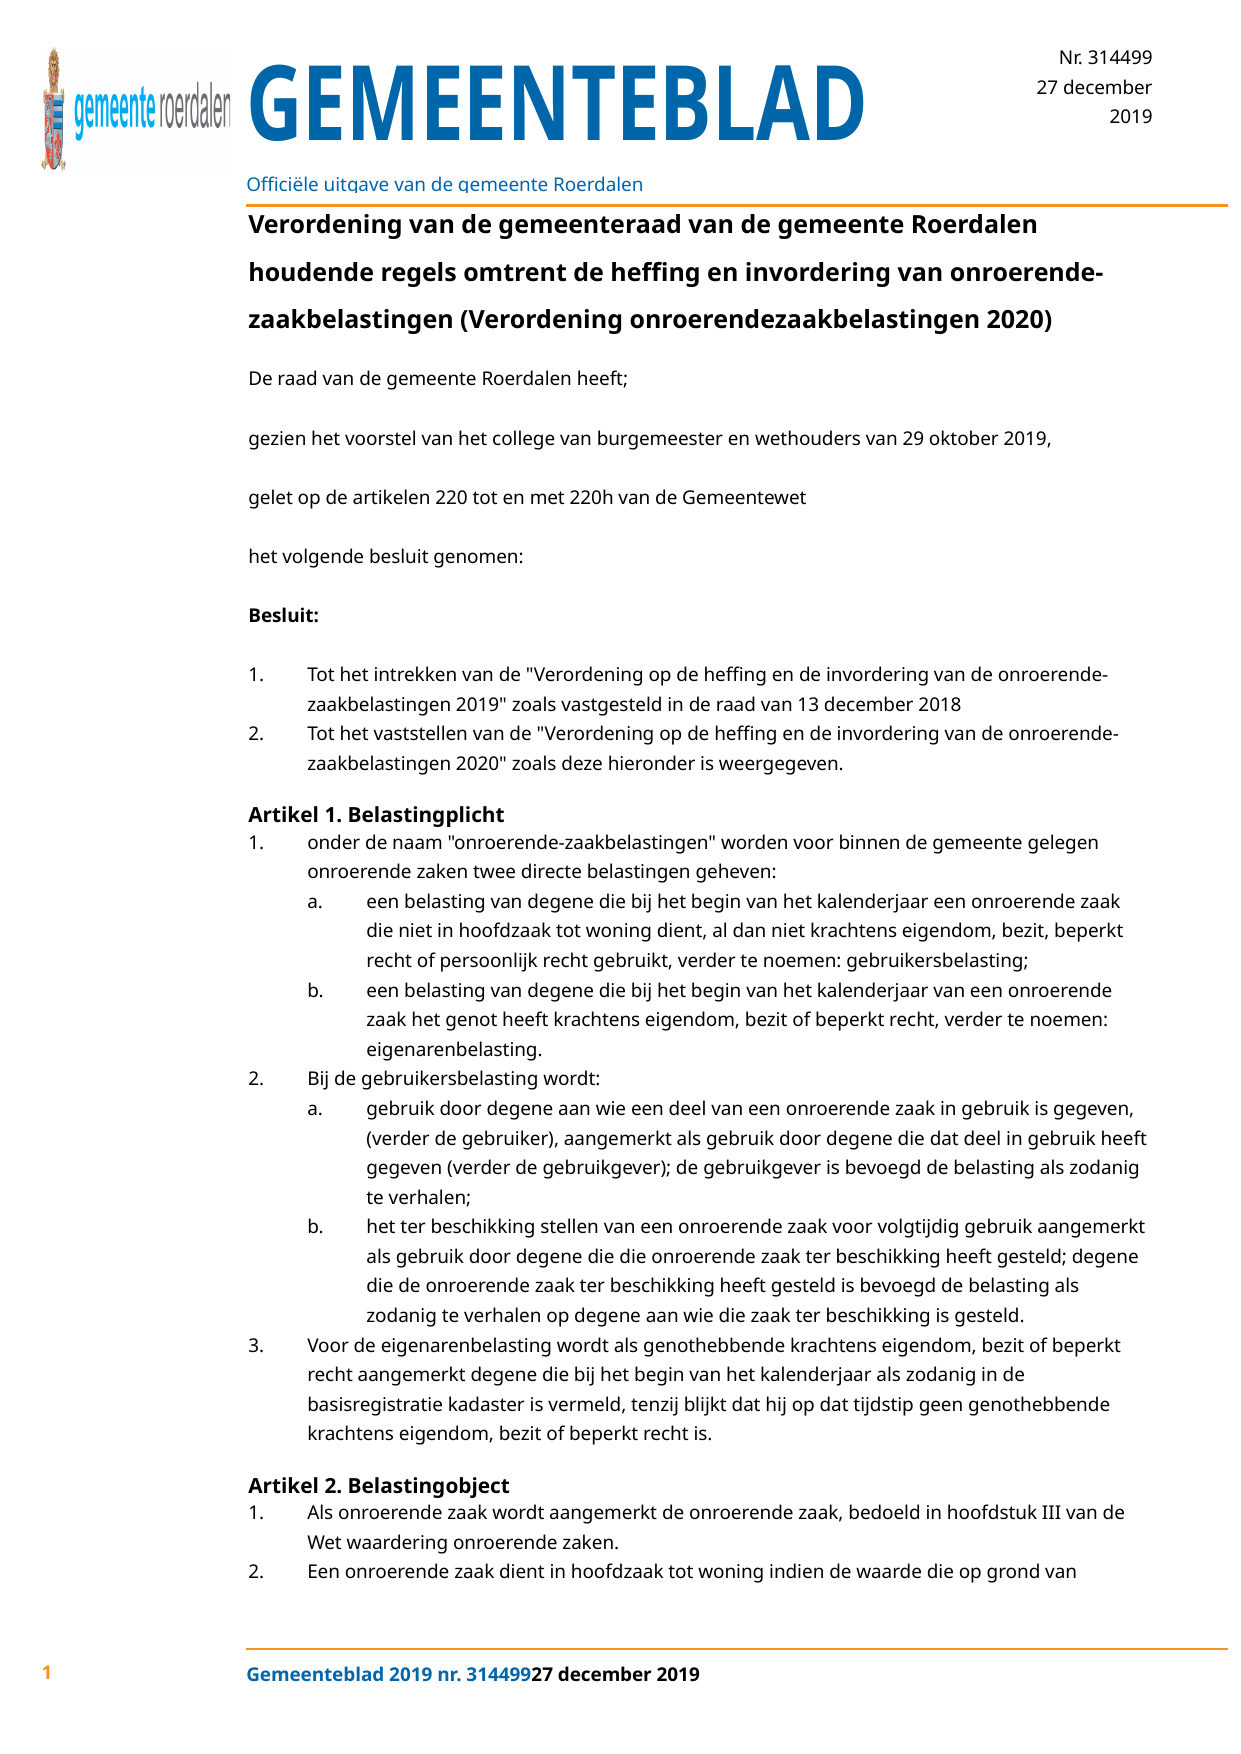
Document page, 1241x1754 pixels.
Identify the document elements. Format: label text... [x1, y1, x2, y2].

list Een onroerende zaak dient in hoofdzaak tot woning indien de waarde die op grond van [248, 1559, 1152, 1584]
text Artikel 2. Belastingobject [248, 1471, 1152, 1499]
text het volgende besluit genomen: [248, 543, 1152, 569]
text gelet op de artikelen 220 tot en met 220h van de Gemeentewet [248, 484, 1152, 509]
list een belasting van degene die bij het begin van het kalenderjaar een onroerende zaak die niet in hoofdzaak tot woning dient, al dan niet krachtens eigendom, bezit, beperkt recht of persoonlijk recht gebruikt, verder te noemen: gebruikersbelasting; [307, 888, 1152, 973]
text Verordening van de gemeenteraad van de gemeente Roerdalen houdende regels omtrent de heffing en invordering van onroerende-zaakbelastingen (Verordening onroerendezaakbelastingen 2020) [248, 207, 1152, 336]
list onder de naam "onroerende-zaakbelastingen" worden voor binnen de gemeente gelegen onroerende zaken twee directe belastingen geheven: [248, 829, 1152, 884]
text gezien het voorstel van het college van burgemeester en wethouders van 29 oktober 2019, [248, 425, 1152, 450]
picture [41, 47, 231, 172]
text Besluit: [248, 602, 1152, 628]
list Voor de eigenarenbelasting wordt als genothebbende krachtens eigendom, bezit of beperkt recht aangemerkt degene die bij het begin van het kalenderjaar als zodanig in de basisregistratie kadaster is vermeld, tenzij blijkt dat hij op dat tijdstip geen genothebbende krachtens eigendom, bezit of beperkt recht is. [248, 1332, 1152, 1446]
text De raad van de gemeente Roerdalen heeft; [248, 366, 1152, 391]
text Artikel 1. Belastingplicht [248, 801, 1152, 829]
list het ter beschikking stellen van een onroerende zaak voor volgtijdig gebruik aangemerkt als gebruik door degene die die onroerende zaak ter beschikking heeft gesteld; degene die de onroerende zaak ter beschikking heeft gesteld is bevoegd de belasting als zodanig te verhalen op degene aan wie die zaak ter beschikking is gesteld. [307, 1213, 1152, 1328]
list gebruik door degene aan wie een deel van een onroerende zaak in gebruik is gegeven, (verder de gebruiker), aangemerkt als gebruik door degene die dat deel in gebruik heeft gegeven (verder de gebruikgever); de gebruikgever is bevoegd de belasting als zodanig te verhalen; [307, 1095, 1152, 1210]
list Als onroerende zaak wordt aangemerkt de onroerende zaak, bedoeld in hoofdstuk III van de Wet waardering onroerende zaken. [248, 1499, 1152, 1555]
list Bij de gebruikersbelasting wordt: [248, 1066, 1152, 1091]
list Tot het intrekken van de "Verordening op de heffing en de invordering van de onroerende-zaakbelastingen 2019" zoals vastgesteld in de raad van 13 december 2018 [248, 661, 1152, 717]
list een belasting van degene die bij het begin van het kalenderjaar van een onroerende zaak het genot heeft krachtens eigendom, bezit of beperkt recht, verder te noemen: eigenarenbelasting. [307, 977, 1152, 1062]
list Tot het vaststellen van de "Verordening op de heffing en de invordering van de onroerende-zaakbelastingen 2020" zoals deze hieronder is weergegeven. [248, 721, 1152, 776]
